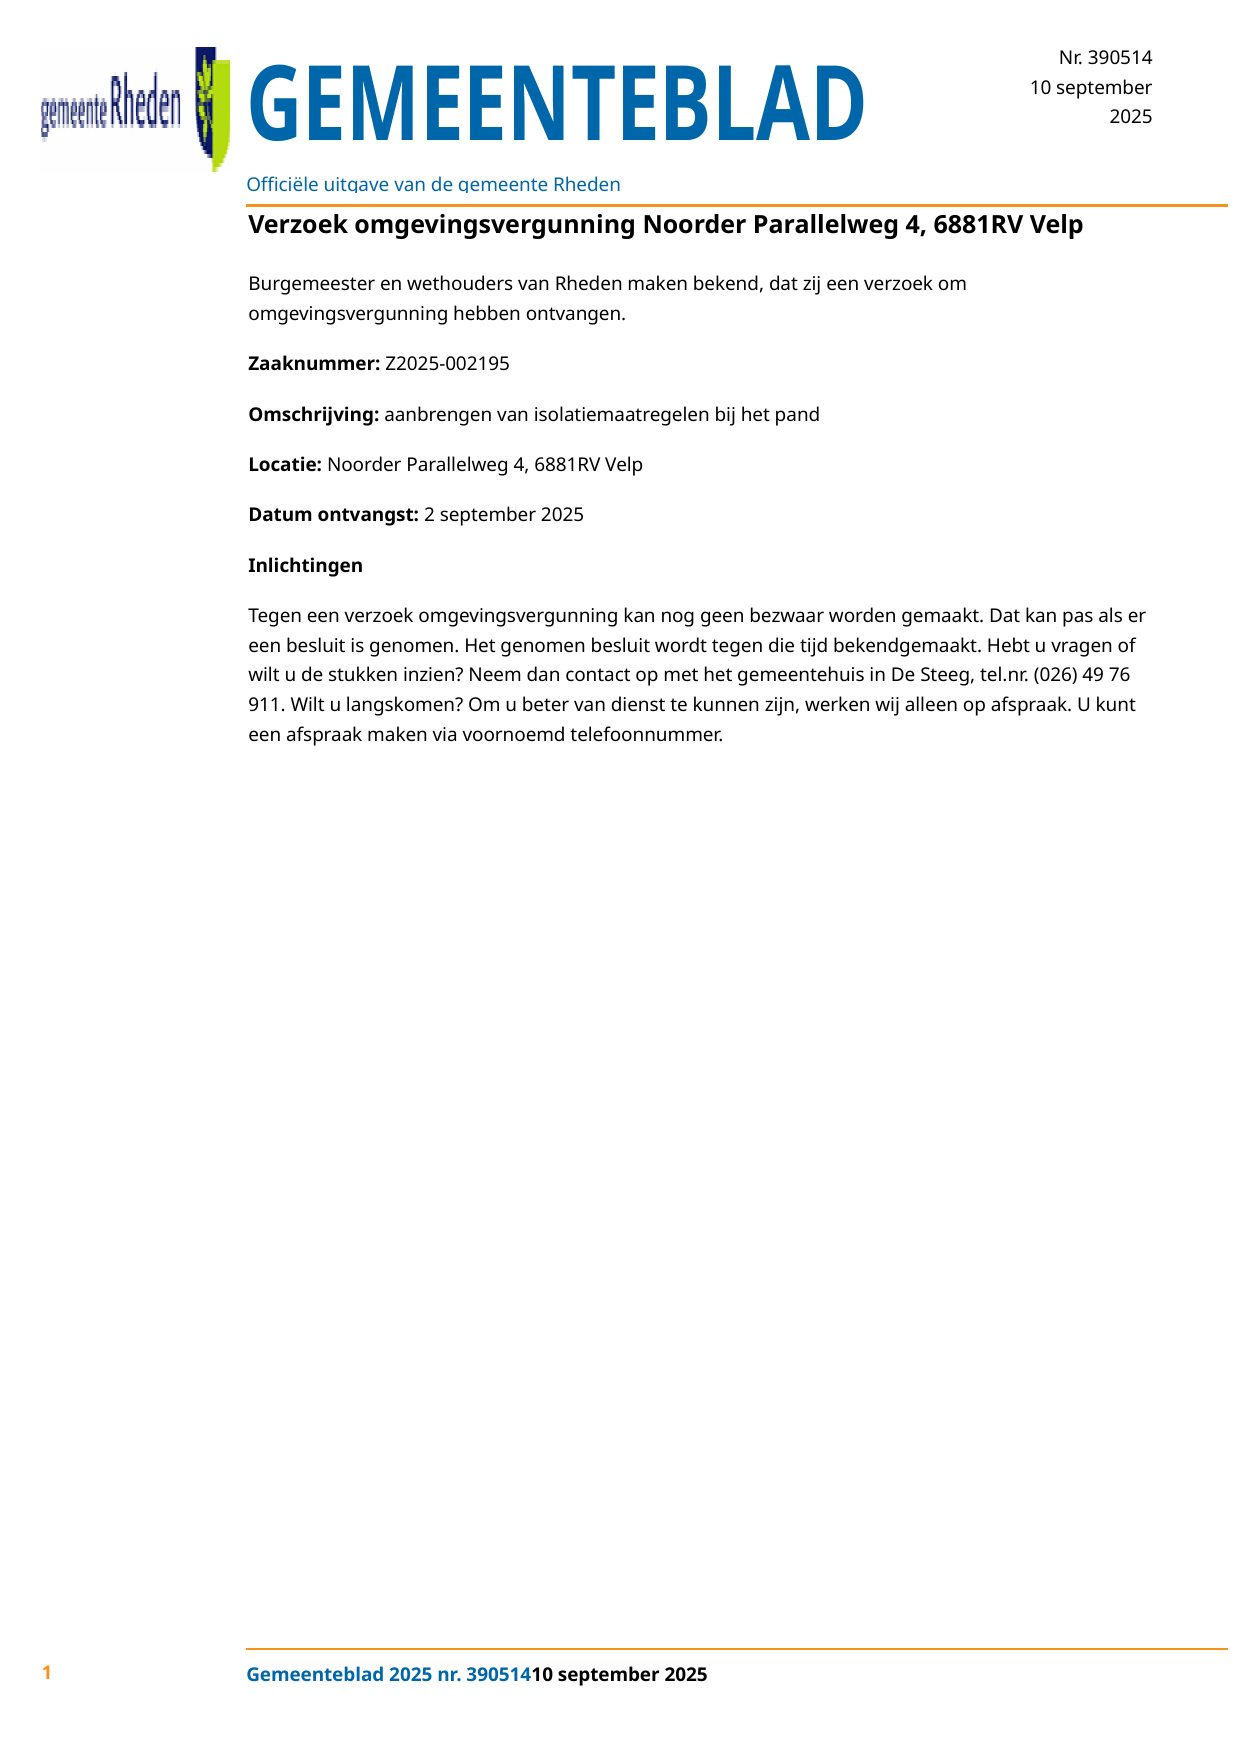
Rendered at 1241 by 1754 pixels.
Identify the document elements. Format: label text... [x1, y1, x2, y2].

picture [41, 47, 231, 172]
text Locatie: Noorder Parallelweg 4, 6881RV Velp [248, 451, 1152, 477]
text Zaaknummer: Z2025-002195 [248, 350, 1152, 376]
text Burgemeester en wethouders van Rheden maken bekend, dat zij een verzoek om omgevingsvergunning hebben ontvangen. [248, 270, 1152, 326]
text Datum ontvangst: 2 september 2025 [248, 502, 1152, 527]
text Tegen een verzoek omgevingsvergunning kan nog geen bezwaar worden gemaakt. Dat kan pas als er een besluit is genomen. Het genomen besluit wordt tegen die tijd bekendgemaakt. Hebt u vragen of wilt u de stukken inzien? Neem dan contact op met het gemeentehuis in De Steeg, tel.nr. (026) 49 76 911. Wilt u langskomen? Om u beter van dienst te kunnen zijn, werken wij alleen op afspraak. U kunt een afspraak maken via voornoemd telefoonnummer. [248, 602, 1152, 746]
text Inlichtingen [248, 552, 1152, 578]
text Verzoek omgevingsvergunning Noorder Parallelweg 4, 6881RV Velp [248, 207, 1152, 241]
text Omschrijving: aanbrengen van isolatiemaatregelen bij het pand [248, 401, 1152, 426]
